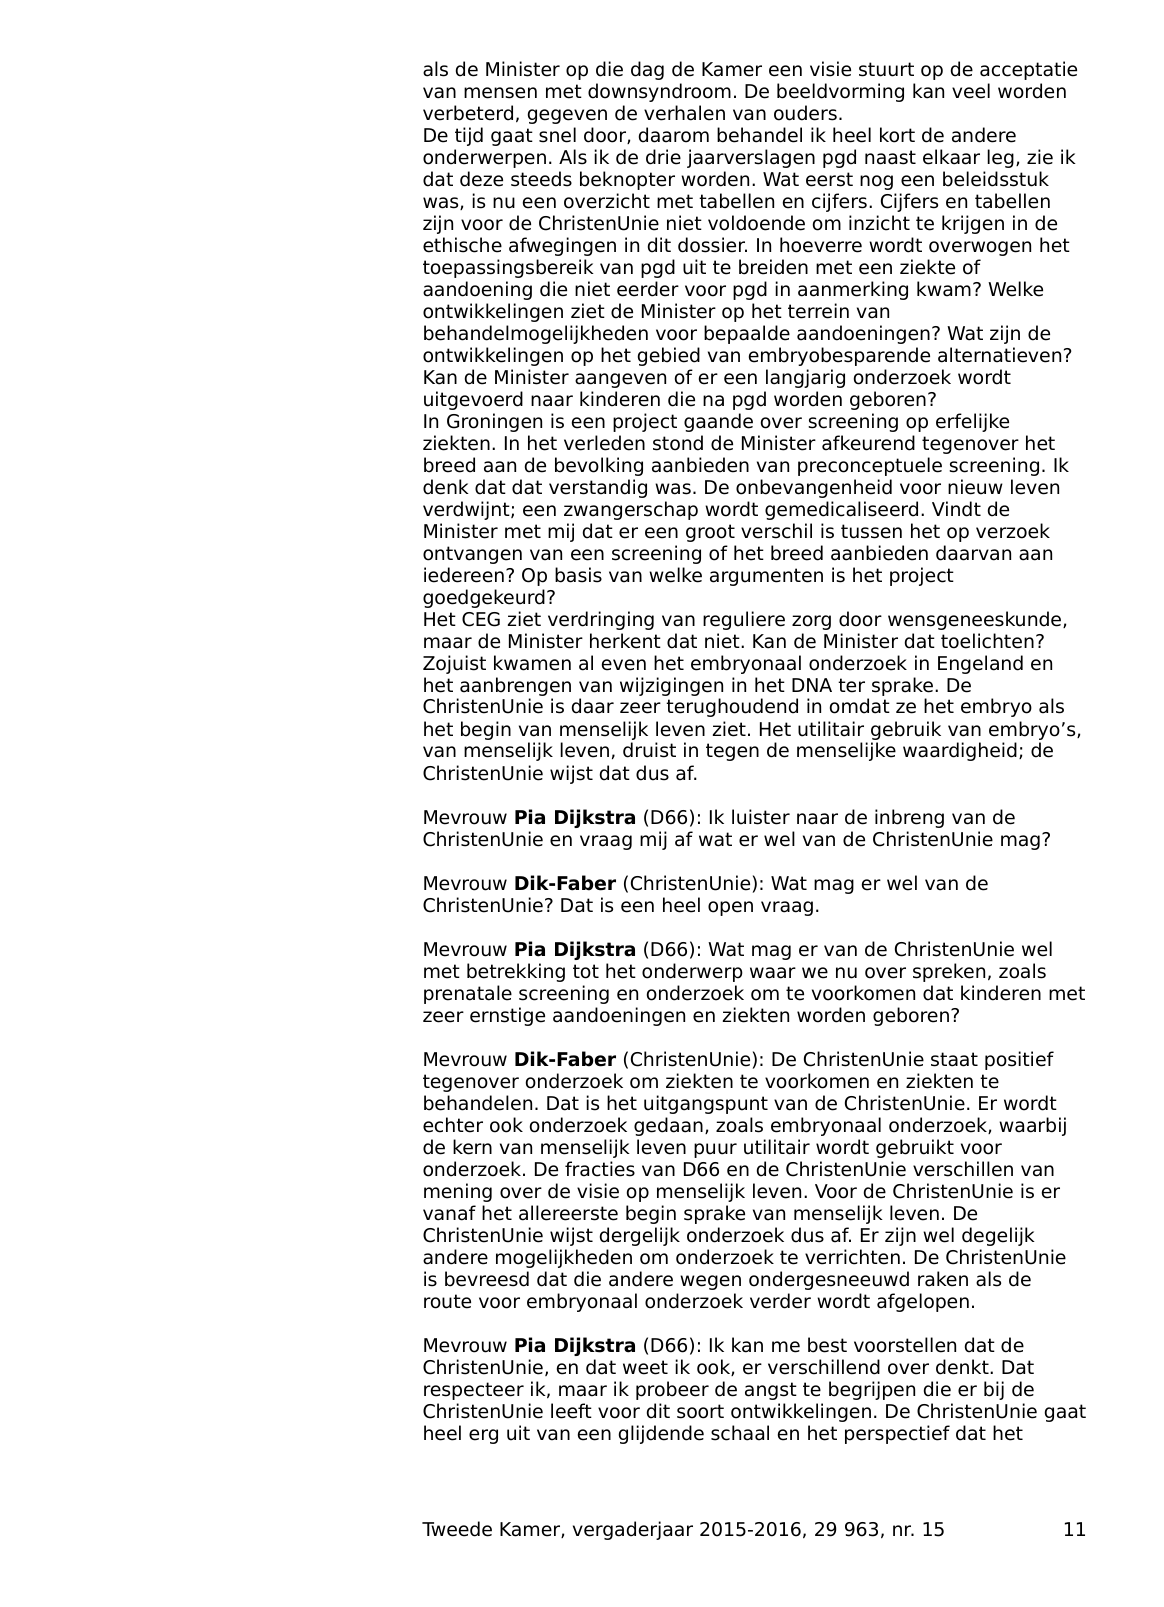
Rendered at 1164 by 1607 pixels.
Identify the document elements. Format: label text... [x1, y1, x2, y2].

text De tijd gaat snel door, daarom behandel ik heel kort de andere onderwerpen. Als ik de drie jaarverslagen pgd naast elkaar leg, zie ik dat deze steeds beknopter worden. Wat eerst nog een beleidsstuk was, is nu een overzicht met tabellen en cijfers. Cijfers en tabellen zijn voor de ChristenUnie niet voldoende om inzicht te krijgen in de ethische afwegingen in dit dossier. In hoeverre wordt overwogen het toepassingsbereik van pgd uit te breiden met een ziekte of aandoening die niet eerder voor pgd in aanmerking kwam? Welke ontwikkelingen ziet de Minister op het terrein van behandelmogelijkheden voor bepaalde aandoeningen? Wat zijn de ontwikkelingen op het gebied van embryobesparende alternatieven? Kan de Minister aangeven of er een langjarig onderzoek wordt uitgevoerd naar kinderen die na pgd worden geboren? [422, 125, 1087, 411]
text Zojuist kwamen al even het embryonaal onderzoek in Engeland en het aanbrengen van wijzigingen in het DNA ter sprake. De ChristenUnie is daar zeer terughoudend in omdat ze het embryo als het begin van menselijk leven ziet. Het utilitair gebruik van embryo’s, van menselijk leven, druist in tegen de menselijke waardigheid; de ChristenUnie wijst dat dus af. [422, 652, 1087, 784]
text In Groningen is een project gaande over screening op erfelijke ziekten. In het verleden stond de Minister afkeurend tegenover het breed aan de bevolking aanbieden van preconceptuele screening. Ik denk dat dat verstandig was. De onbevangenheid voor nieuw leven verdwijnt; een zwangerschap wordt gemedicaliseerd. Vindt de Minister met mij dat er een groot verschil is tussen het op verzoek ontvangen van een screening of het breed aanbieden daarvan aan iedereen? Op basis van welke argumenten is het project goedgekeurd? [422, 411, 1087, 608]
text Het CEG ziet verdringing van reguliere zorg door wensgeneeskunde, maar de Minister herkent dat niet. Kan de Minister dat toelichten? [422, 608, 1087, 652]
text Mevrouw Dik-Faber (ChristenUnie): De ChristenUnie staat positief tegenover onderzoek om ziekten te voorkomen en ziekten te behandelen. Dat is het uitgangspunt van de ChristenUnie. Er wordt echter ook onderzoek gedaan, zoals embryonaal onderzoek, waarbij de kern van menselijk leven puur utilitair wordt gebruikt voor onderzoek. De fracties van D66 en de ChristenUnie verschillen van mening over de visie op menselijk leven. Voor de ChristenUnie is er vanaf het allereerste begin sprake van menselijk leven. De ChristenUnie wijst dergelijk onderzoek dus af. Er zijn wel degelijk andere mogelijkheden om onderzoek te verrichten. De ChristenUnie is bevreesd dat die andere wegen ondergesneeuwd raken als de route voor embryonaal onderzoek verder wordt afgelopen. [422, 1049, 1087, 1313]
text als de Minister op die dag de Kamer een visie stuurt op de acceptatie van mensen met downsyndroom. De beeldvorming kan veel worden verbeterd, gegeven de verhalen van ouders. [422, 59, 1087, 125]
text Mevrouw Pia Dijkstra (D66): Ik kan me best voorstellen dat de ChristenUnie, en dat weet ik ook, er verschillend over denkt. Dat respecteer ik, maar ik probeer de angst te begrijpen die er bij de ChristenUnie leeft voor dit soort ontwikkelingen. De ChristenUnie gaat heel erg uit van een glijdende schaal en het perspectief dat het [422, 1335, 1087, 1445]
text Mevrouw Pia Dijkstra (D66): Ik luister naar de inbreng van de ChristenUnie en vraag mij af wat er wel van de ChristenUnie mag? [422, 807, 1087, 851]
text Mevrouw Pia Dijkstra (D66): Wat mag er van de ChristenUnie wel met betrekking tot het onderwerp waar we nu over spreken, zoals prenatale screening en onderzoek om te voorkomen dat kinderen met zeer ernstige aandoeningen en ziekten worden geboren? [422, 939, 1087, 1027]
text Mevrouw Dik-Faber (ChristenUnie): Wat mag er wel van de ChristenUnie? Dat is een heel open vraag. [422, 873, 1087, 917]
